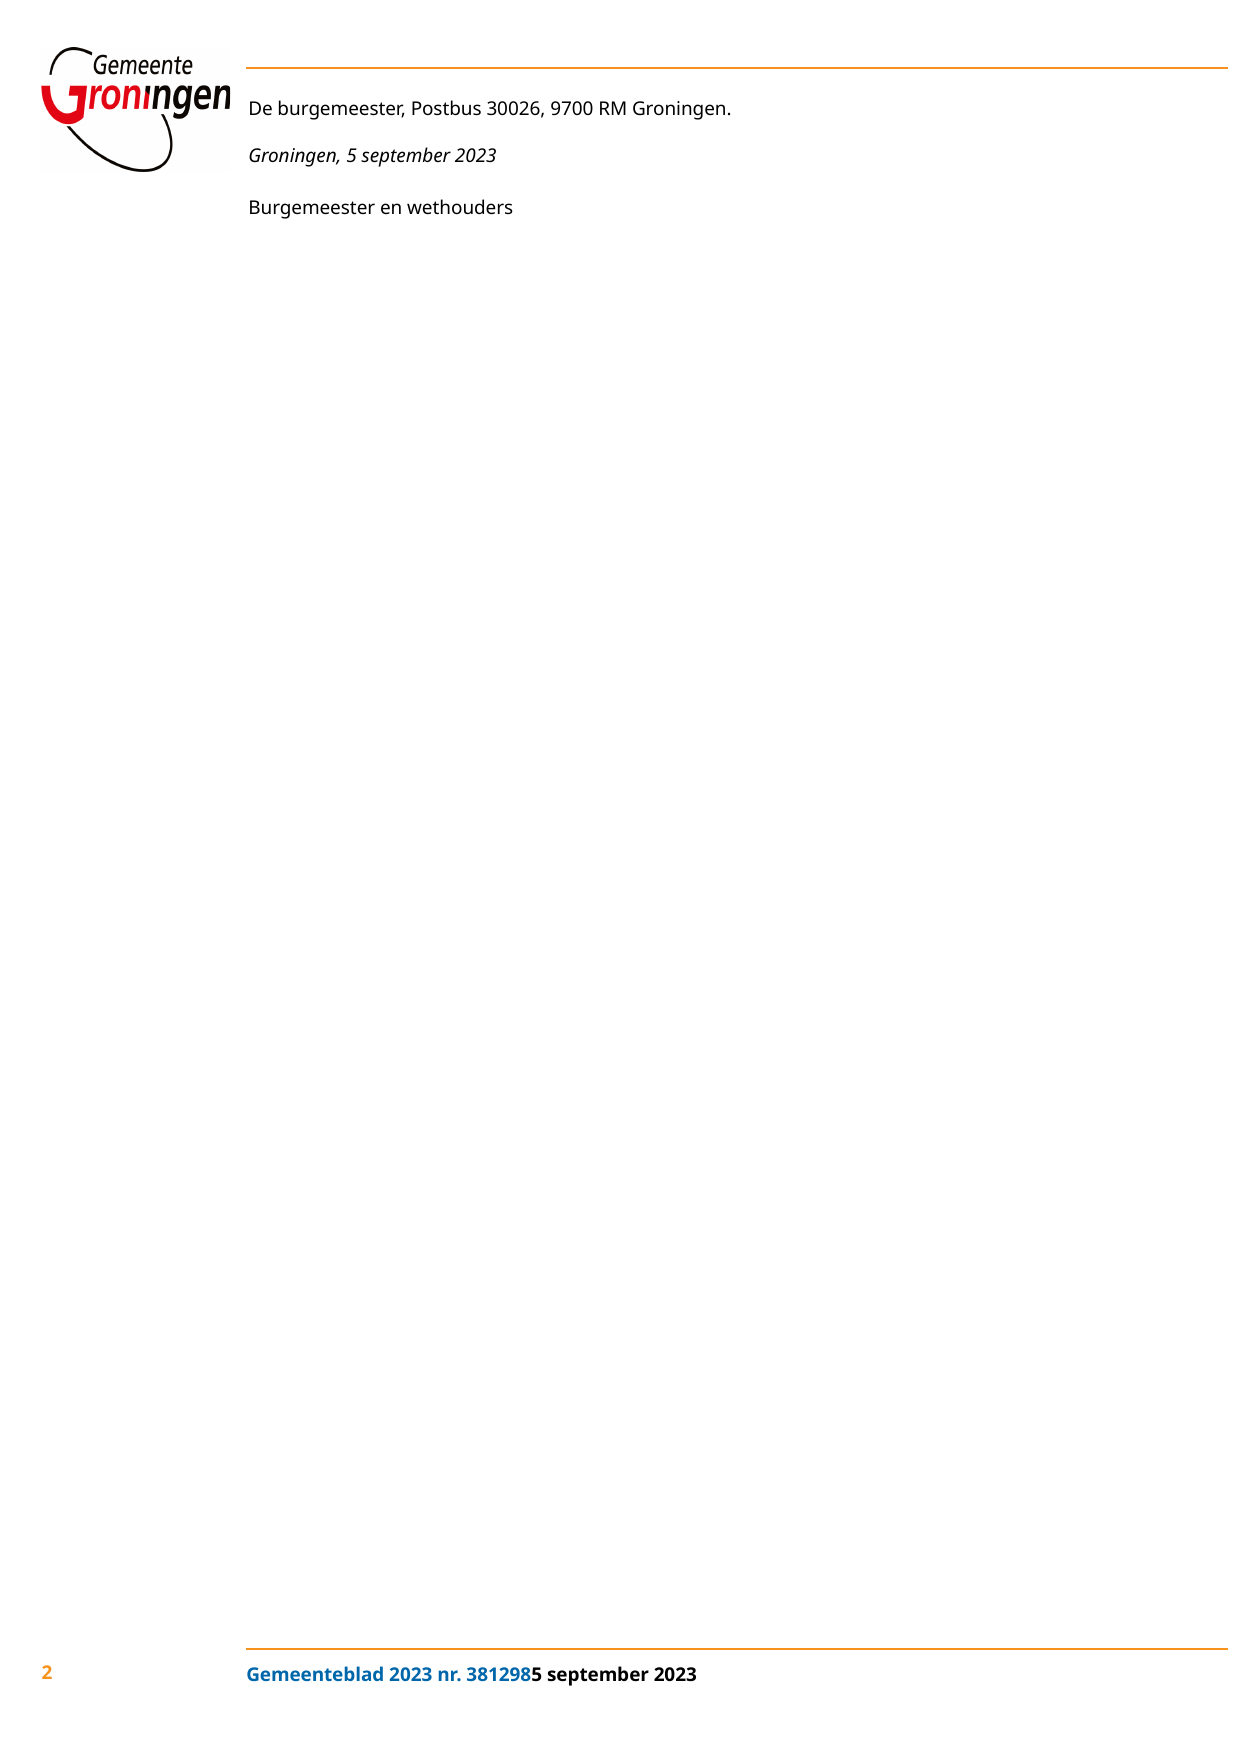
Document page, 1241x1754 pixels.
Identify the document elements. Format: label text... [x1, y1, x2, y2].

text De burgemeester, Postbus 30026, 9700 RM Groningen. [248, 95, 1152, 121]
text Burgemeester en wethouders [248, 194, 1152, 220]
text Groningen, 5 september 2023 [248, 143, 1152, 168]
picture [41, 47, 231, 172]
